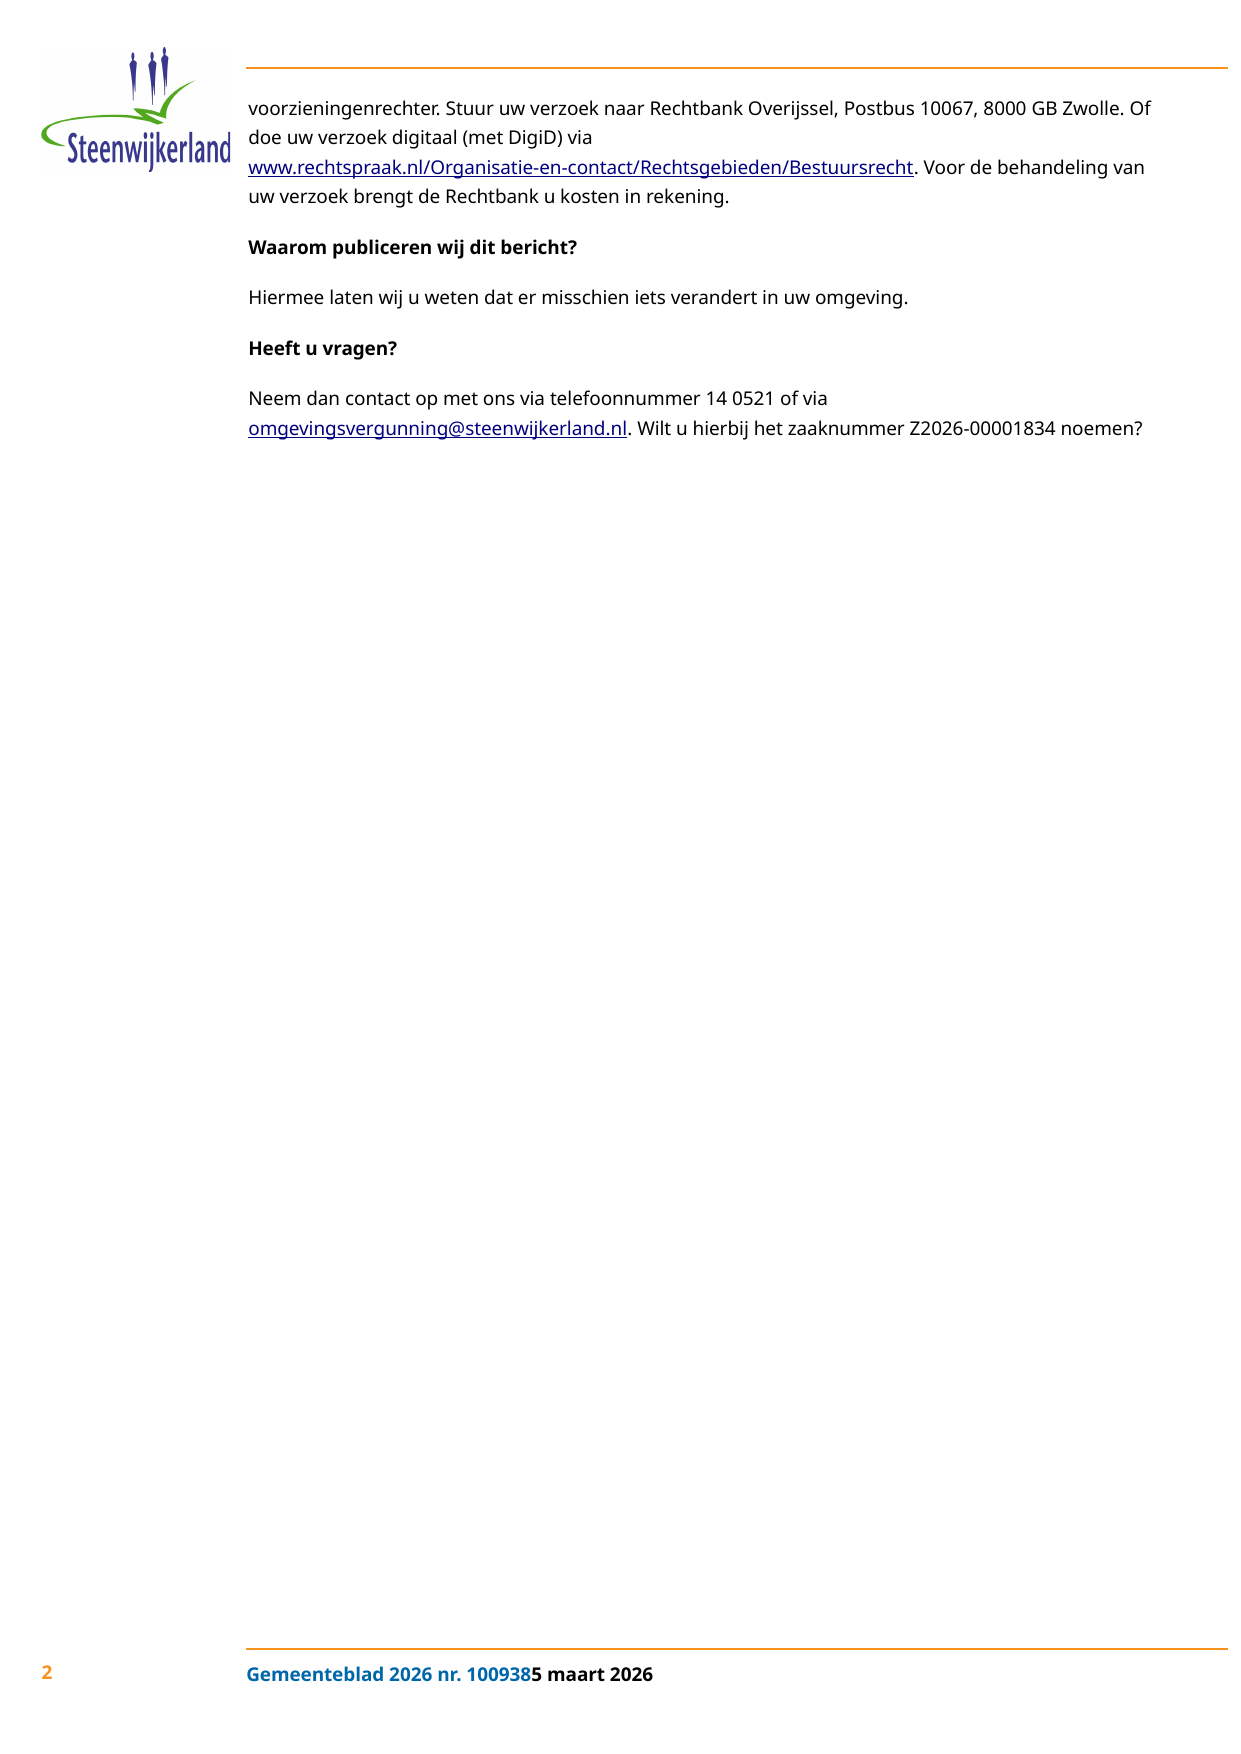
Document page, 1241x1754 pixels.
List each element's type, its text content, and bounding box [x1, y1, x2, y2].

text Heeft u vragen? [248, 335, 1152, 361]
text voorzieningenrechter. Stuur uw verzoek naar Rechtbank Overijssel, Postbus 10067, 8000 GB Zwolle. Of doe uw verzoek digitaal (met DigiD) via www.rechtspraak.nl/Organisatie-en-contact/Rechtsgebieden/Bestuursrecht. Voor de behandeling van uw verzoek brengt de Rechtbank u kosten in rekening. [248, 95, 1152, 209]
text Neem dan contact op met ons via telefoonnummer 14 0521 of via omgevingsvergunning@steenwijkerland.nl. Wilt u hierbij het zaaknummer Z2026-00001834 noemen? [248, 385, 1152, 441]
picture [41, 47, 231, 172]
text Hiermee laten wij u weten dat er misschien iets verandert in uw omgeving. [248, 284, 1152, 310]
text Waarom publiceren wij dit bericht? [248, 234, 1152, 260]
